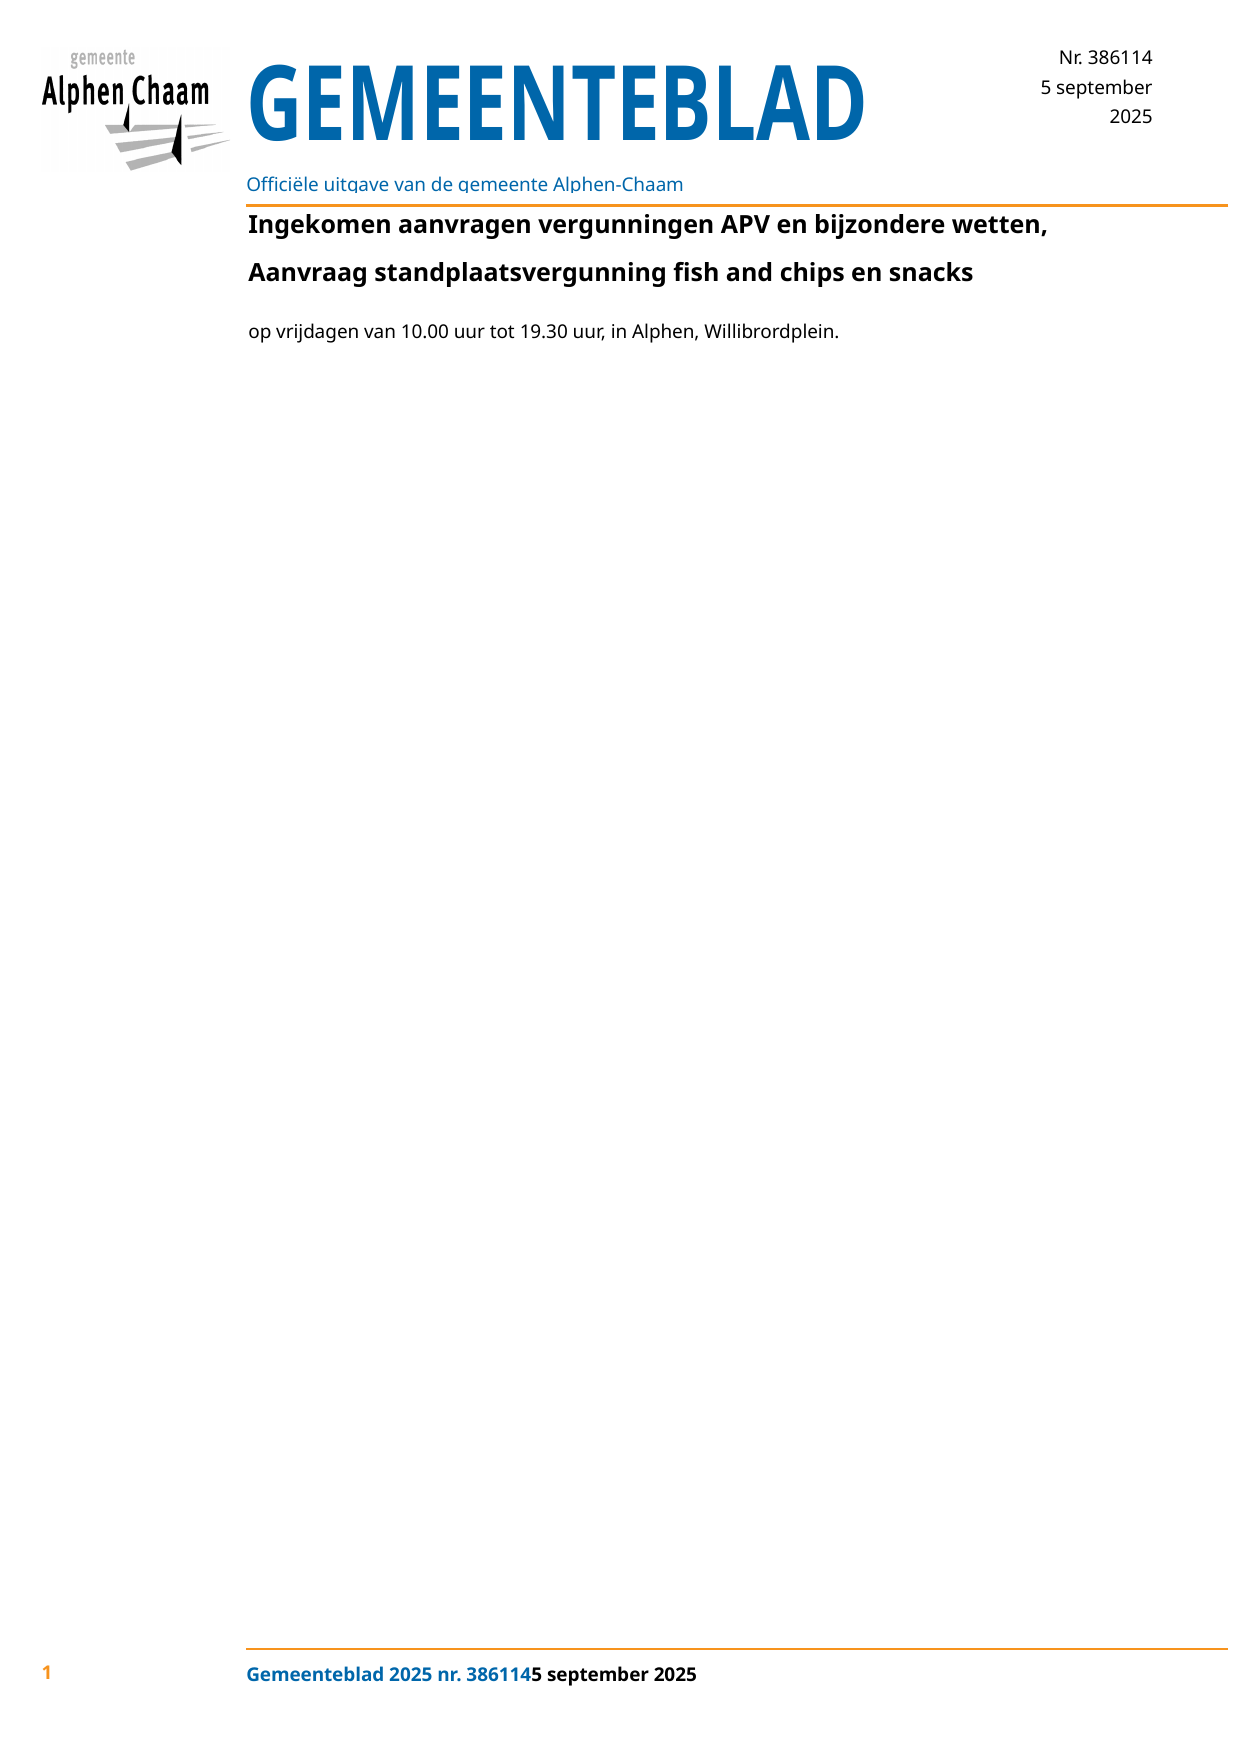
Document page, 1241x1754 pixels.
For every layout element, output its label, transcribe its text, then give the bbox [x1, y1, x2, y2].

picture [41, 47, 231, 172]
text op vrijdagen van 10.00 uur tot 19.30 uur, in Alphen, Willibrordplein. [248, 318, 1152, 344]
text Ingekomen aanvragen vergunningen APV en bijzondere wetten, Aanvraag standplaatsvergunning fish and chips en snacks [248, 207, 1152, 288]
